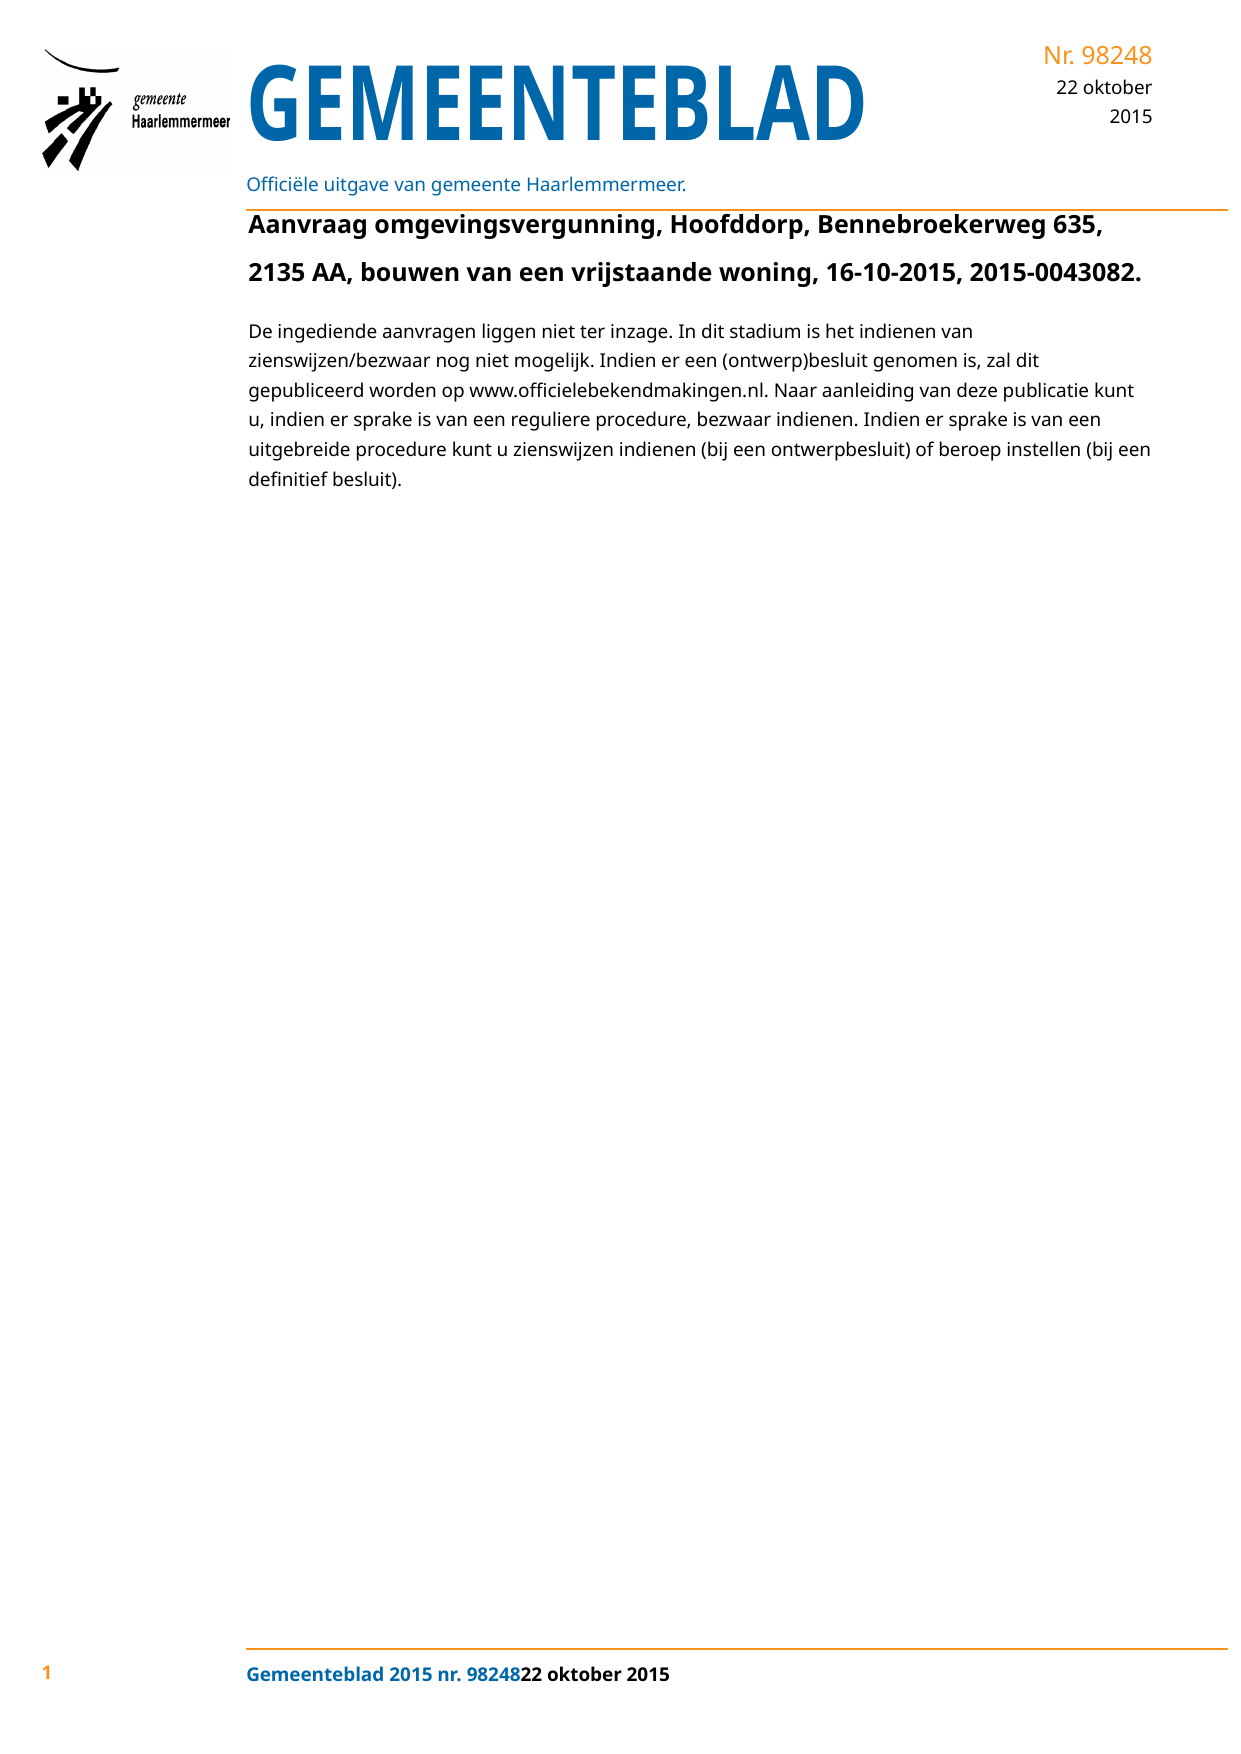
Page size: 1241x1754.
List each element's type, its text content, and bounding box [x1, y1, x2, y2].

text Aanvraag omgevingsvergunning, Hoofddorp, Bennebroekerweg 635, 2135 AA, bouwen van een vrijstaande woning, 16-10-2015, 2015-0043082. [248, 211, 1152, 288]
text De ingediende aanvragen liggen niet ter inzage. In dit stadium is het indienen van zienswijzen/bezwaar nog niet mogelijk. Indien er een (ontwerp)besluit genomen is, zal dit gepubliceerd worden op www.officielebekendmakingen.nl. Naar aanleiding van deze publicatie kunt u, indien er sprake is van een reguliere procedure, bezwaar indienen. Indien er sprake is van een uitgebreide procedure kunt u zienswijzen indienen (bij een ontwerpbesluit) of beroep instellen (bij een definitief besluit). [248, 318, 1152, 492]
picture [41, 47, 231, 172]
